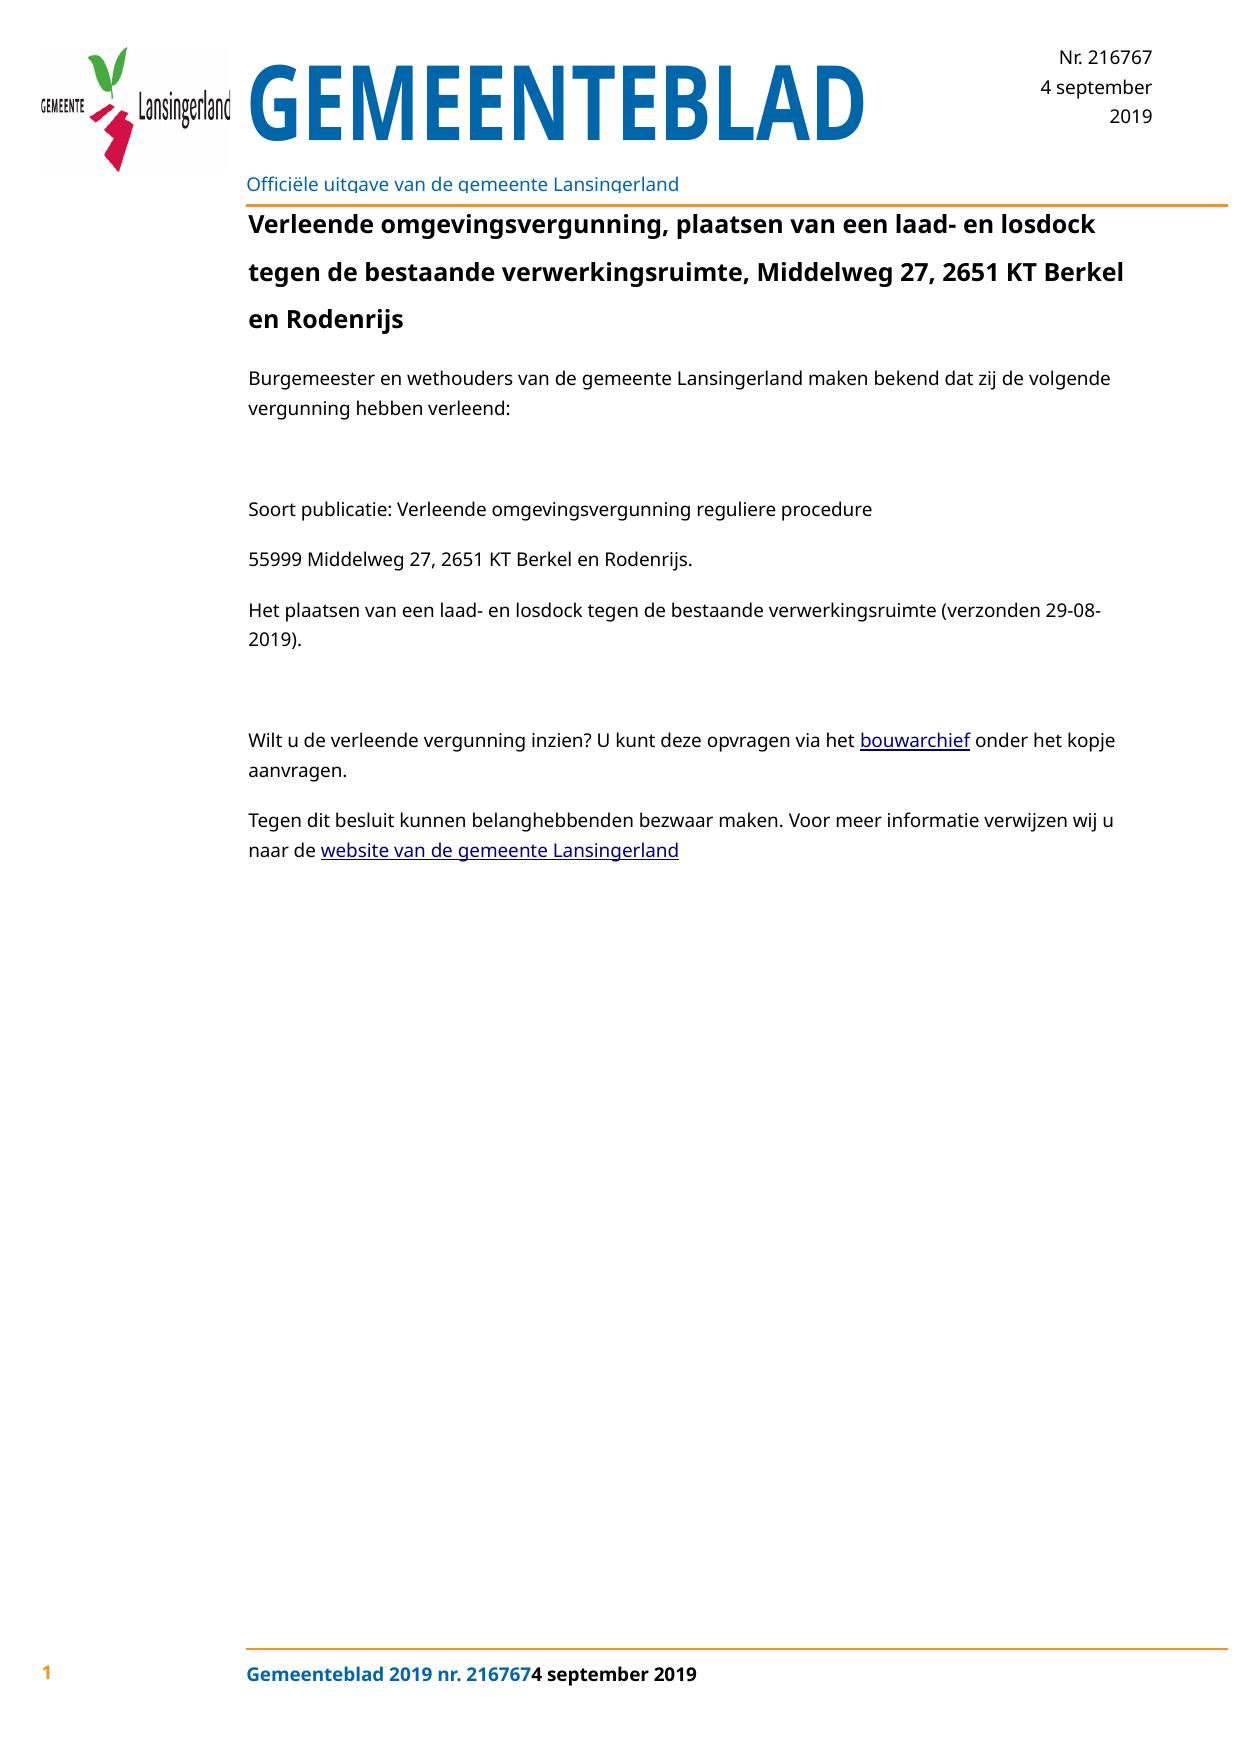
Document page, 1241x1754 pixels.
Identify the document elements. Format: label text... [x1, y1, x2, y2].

text 55999 Middelweg 27, 2651 KT Berkel en Rodenrijs. [248, 546, 1152, 572]
picture [41, 47, 231, 172]
text Burgemeester en wethouders van de gemeente Lansingerland maken bekend dat zij de volgende vergunning hebben verleend: [248, 366, 1152, 421]
text Soort publicatie: Verleende omgevingsvergunning reguliere procedure [248, 496, 1152, 522]
text Wilt u de verleende vergunning inzien? U kunt deze opvragen via het bouwarchief onder het kopje aanvragen. [248, 727, 1152, 782]
text Het plaatsen van een laad- en losdock tegen de bestaande verwerkingsruimte (verzonden 29-08-2019). [248, 597, 1152, 652]
text Tegen dit besluit kunnen belanghebbenden bezwaar maken. Voor meer informatie verwijzen wij u naar de website van de gemeente Lansingerland [248, 807, 1152, 862]
text Verleende omgevingsvergunning, plaatsen van een laad- en losdock tegen de bestaande verwerkingsruimte, Middelweg 27, 2651 KT Berkel en Rodenrijs [248, 207, 1152, 336]
